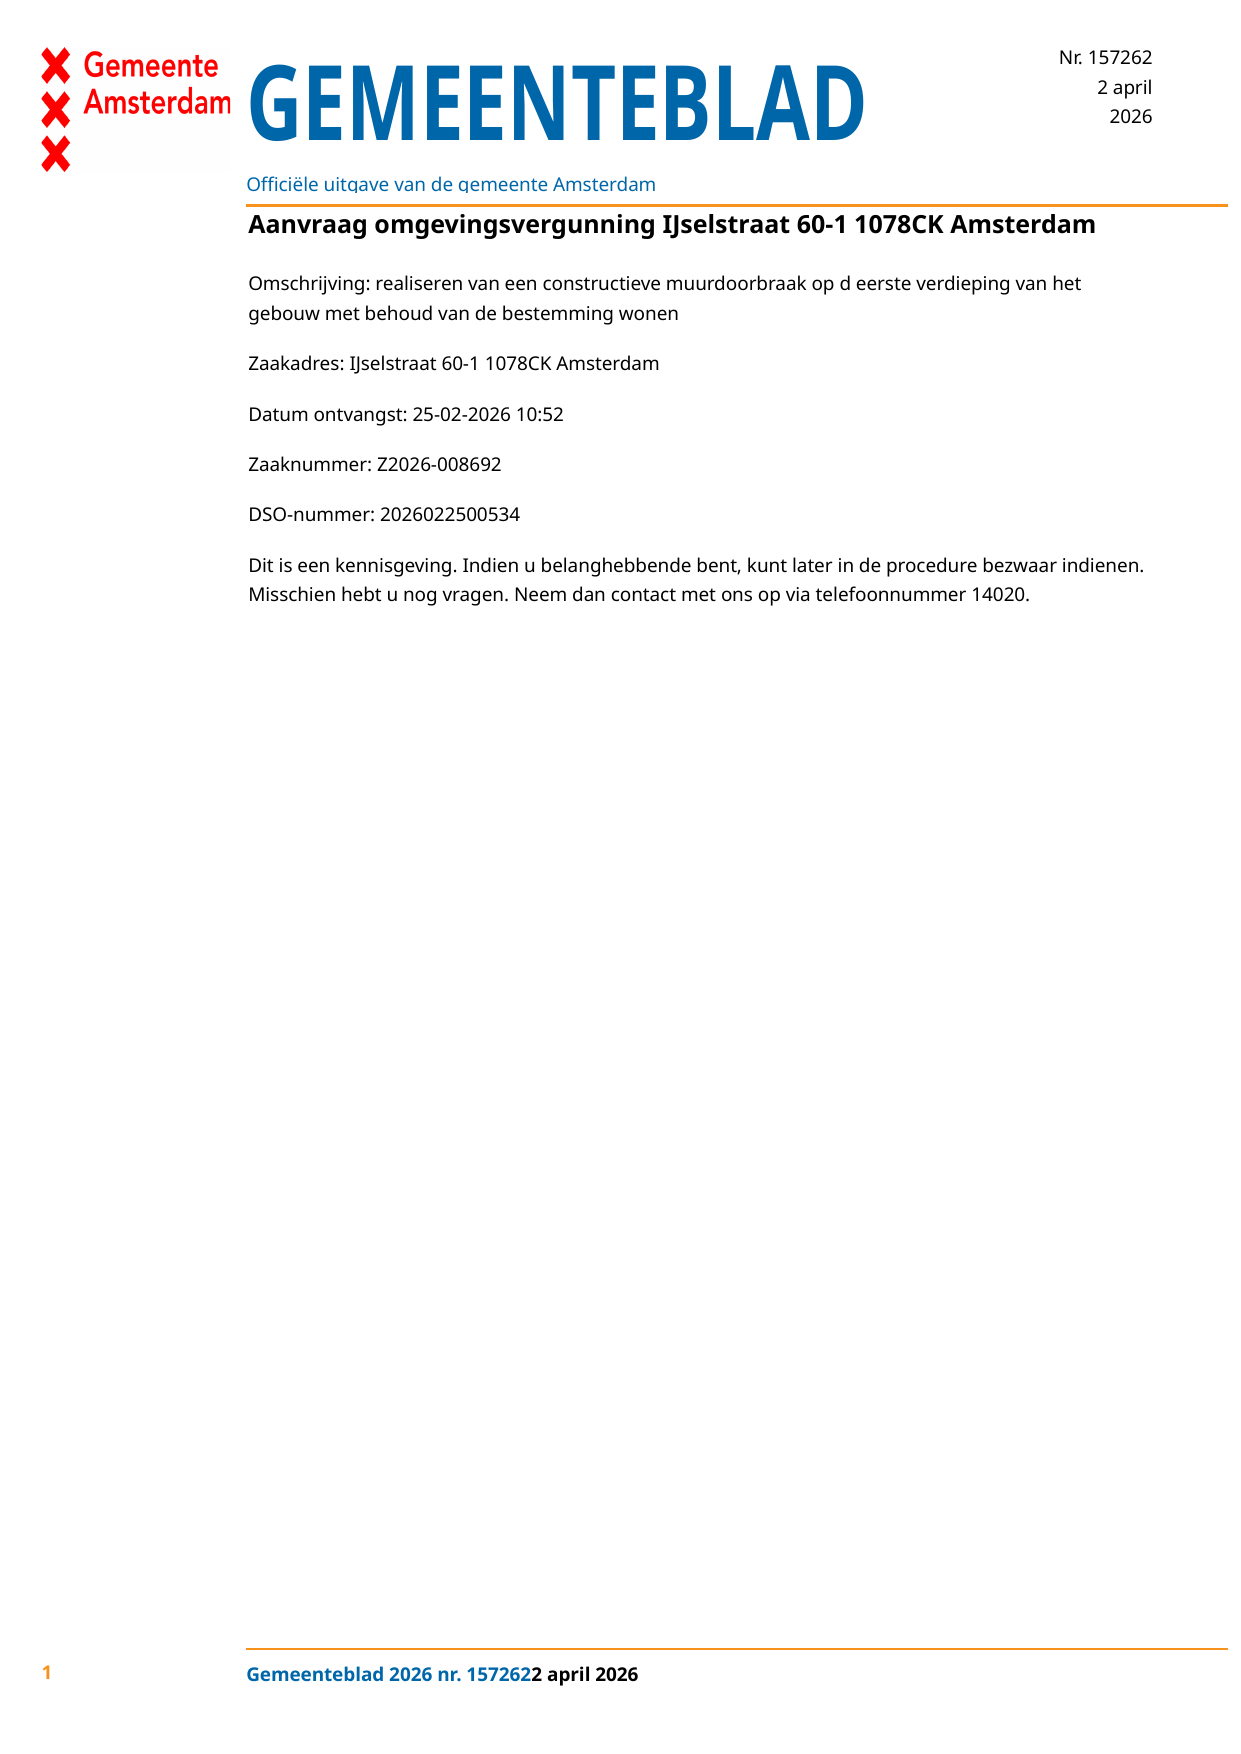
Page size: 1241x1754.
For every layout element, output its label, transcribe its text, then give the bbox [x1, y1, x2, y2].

text Aanvraag omgevingsvergunning IJselstraat 60-1 1078CK Amsterdam [248, 207, 1152, 241]
text Zaakadres: IJselstraat 60-1 1078CK Amsterdam [248, 350, 1152, 376]
text Zaaknummer: Z2026-008692 [248, 451, 1152, 477]
text Datum ontvangst: 25-02-2026 10:52 [248, 401, 1152, 426]
text DSO-nummer: 2026022500534 [248, 502, 1152, 527]
text Dit is een kennisgeving. Indien u belanghebbende bent, kunt later in de procedure bezwaar indienen. Misschien hebt u nog vragen. Neem dan contact met ons op via telefoonnummer 14020. [248, 552, 1152, 607]
picture [41, 47, 231, 172]
text Omschrijving: realiseren van een constructieve muurdoorbraak op d eerste verdieping van het gebouw met behoud van de bestemming wonen [248, 270, 1152, 326]
